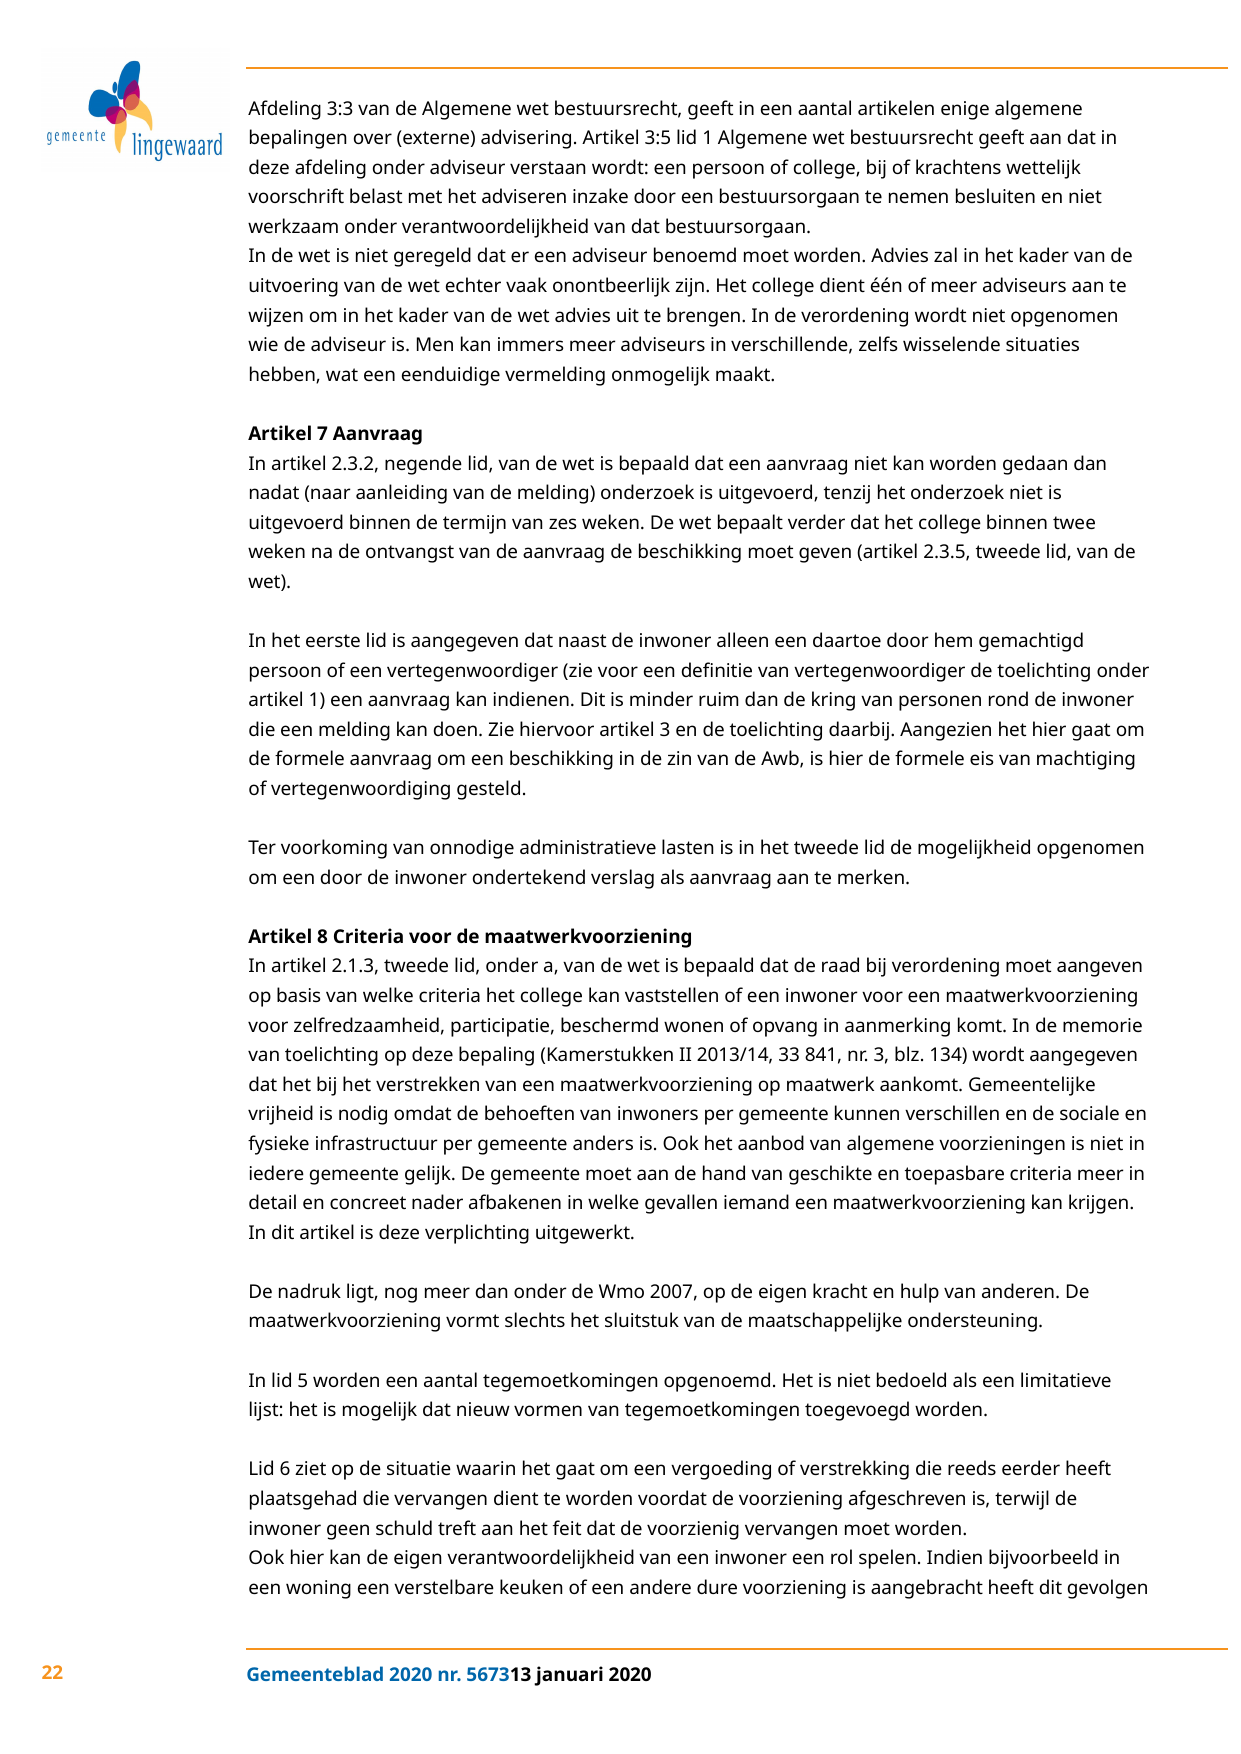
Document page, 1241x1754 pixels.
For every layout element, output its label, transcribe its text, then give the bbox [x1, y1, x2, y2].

text In artikel 2.3.2, negende lid, van de wet is bepaald dat een aanvraag niet kan worden gedaan dan nadat (naar aanleiding van de melding) onderzoek is uitgevoerd, tenzij het onderzoek niet is uitgevoerd binnen de termijn van zes weken. De wet bepaalt verder dat het college binnen twee weken na de ontvangst van de aanvraag de beschikking moet geven (artikel 2.3.5, tweede lid, van de wet). [248, 450, 1152, 594]
text De nadruk ligt, nog meer dan onder de Wmo 2007, op de eigen kracht en hulp van anderen. De maatwerkvoorziening vormt slechts het sluitstuk van de maatschappelijke ondersteuning. [248, 1278, 1152, 1333]
text In het eerste lid is aangegeven dat naast de inwoner alleen een daartoe door hem gemachtigd persoon of een vertegenwoordiger (zie voor een definitie van vertegenwoordiger de toelichting onder artikel 1) een aanvraag kan indienen. Dit is minder ruim dan de kring van personen rond de inwoner die een melding kan doen. Zie hiervoor artikel 3 en de toelichting daarbij. Aangezien het hier gaat om de formele aanvraag om een beschikking in de zin van de Awb, is hier de formele eis van machtiging of vertegenwoordiging gesteld. [248, 627, 1152, 801]
text Lid 6 ziet op de situatie waarin het gaat om een vergoeding of verstrekking die reeds eerder heeft plaatsgehad die vervangen dient te worden voordat de voorziening afgeschreven is, terwijl de inwoner geen schuld treft aan het feit dat de voorzienig vervangen moet worden. [248, 1456, 1152, 1541]
text Artikel 8 Criteria voor de maatwerkvoorziening [248, 923, 1152, 949]
text In de wet is niet geregeld dat er een adviseur benoemd moet worden. Advies zal in het kader van de uitvoering van de wet echter vaak onontbeerlijk zijn. Het college dient één of meer adviseurs aan te wijzen om in het kader van de wet advies uit te brengen. In de verordening wordt niet opgenomen wie de adviseur is. Men kan immers meer adviseurs in verschillende, zelfs wisselende situaties hebben, wat een eenduidige vermelding onmogelijk maakt. [248, 243, 1152, 387]
text In lid 5 worden een aantal tegemoetkomingen opgenoemd. Het is niet bedoeld als een limitatieve lijst: het is mogelijk dat nieuw vormen van tegemoetkomingen toegevoegd worden. [248, 1367, 1152, 1422]
text In artikel 2.1.3, tweede lid, onder a, van de wet is bepaald dat de raad bij verordening moet aangeven op basis van welke criteria het college kan vaststellen of een inwoner voor een maatwerkvoorziening voor zelfredzaamheid, participatie, beschermd wonen of opvang in aanmerking komt. In de memorie van toelichting op deze bepaling (Kamerstukken II 2013/14, 33 841, nr. 3, blz. 134) wordt aangegeven dat het bij het verstrekken van een maatwerkvoorziening op maatwerk aankomt. Gemeentelijke vrijheid is nodig omdat de behoeften van inwoners per gemeente kunnen verschillen en de sociale en fysieke infrastructuur per gemeente anders is. Ook het aanbod van algemene voorzieningen is niet in iedere gemeente gelijk. De gemeente moet aan de hand van geschikte en toepasbare criteria meer in detail en concreet nader afbakenen in welke gevallen iemand een maatwerkvoorziening kan krijgen. In dit artikel is deze verplichting uitgewerkt. [248, 953, 1152, 1245]
text Afdeling 3:3 van de Algemene wet bestuursrecht, geeft in een aantal artikelen enige algemene bepalingen over (externe) advisering. Artikel 3:5 lid 1 Algemene wet bestuursrecht geeft aan dat in deze afdeling onder adviseur verstaan wordt: een persoon of college, bij of krachtens wettelijk voorschrift belast met het adviseren inzake door een bestuursorgaan te nemen besluiten en niet werkzaam onder verantwoordelijkheid van dat bestuursorgaan. [248, 95, 1152, 239]
picture [41, 47, 231, 172]
text Ook hier kan de eigen verantwoordelijkheid van een inwoner een rol spelen. Indien bijvoorbeeld in een woning een verstelbare keuken of een andere dure voorziening is aangebracht heeft dit gevolgen [248, 1544, 1152, 1600]
text Ter voorkoming van onnodige administratieve lasten is in het tweede lid de mogelijkheid opgenomen om een door de inwoner ondertekend verslag als aanvraag aan te merken. [248, 834, 1152, 890]
text Artikel 7 Aanvraag [248, 420, 1152, 446]
